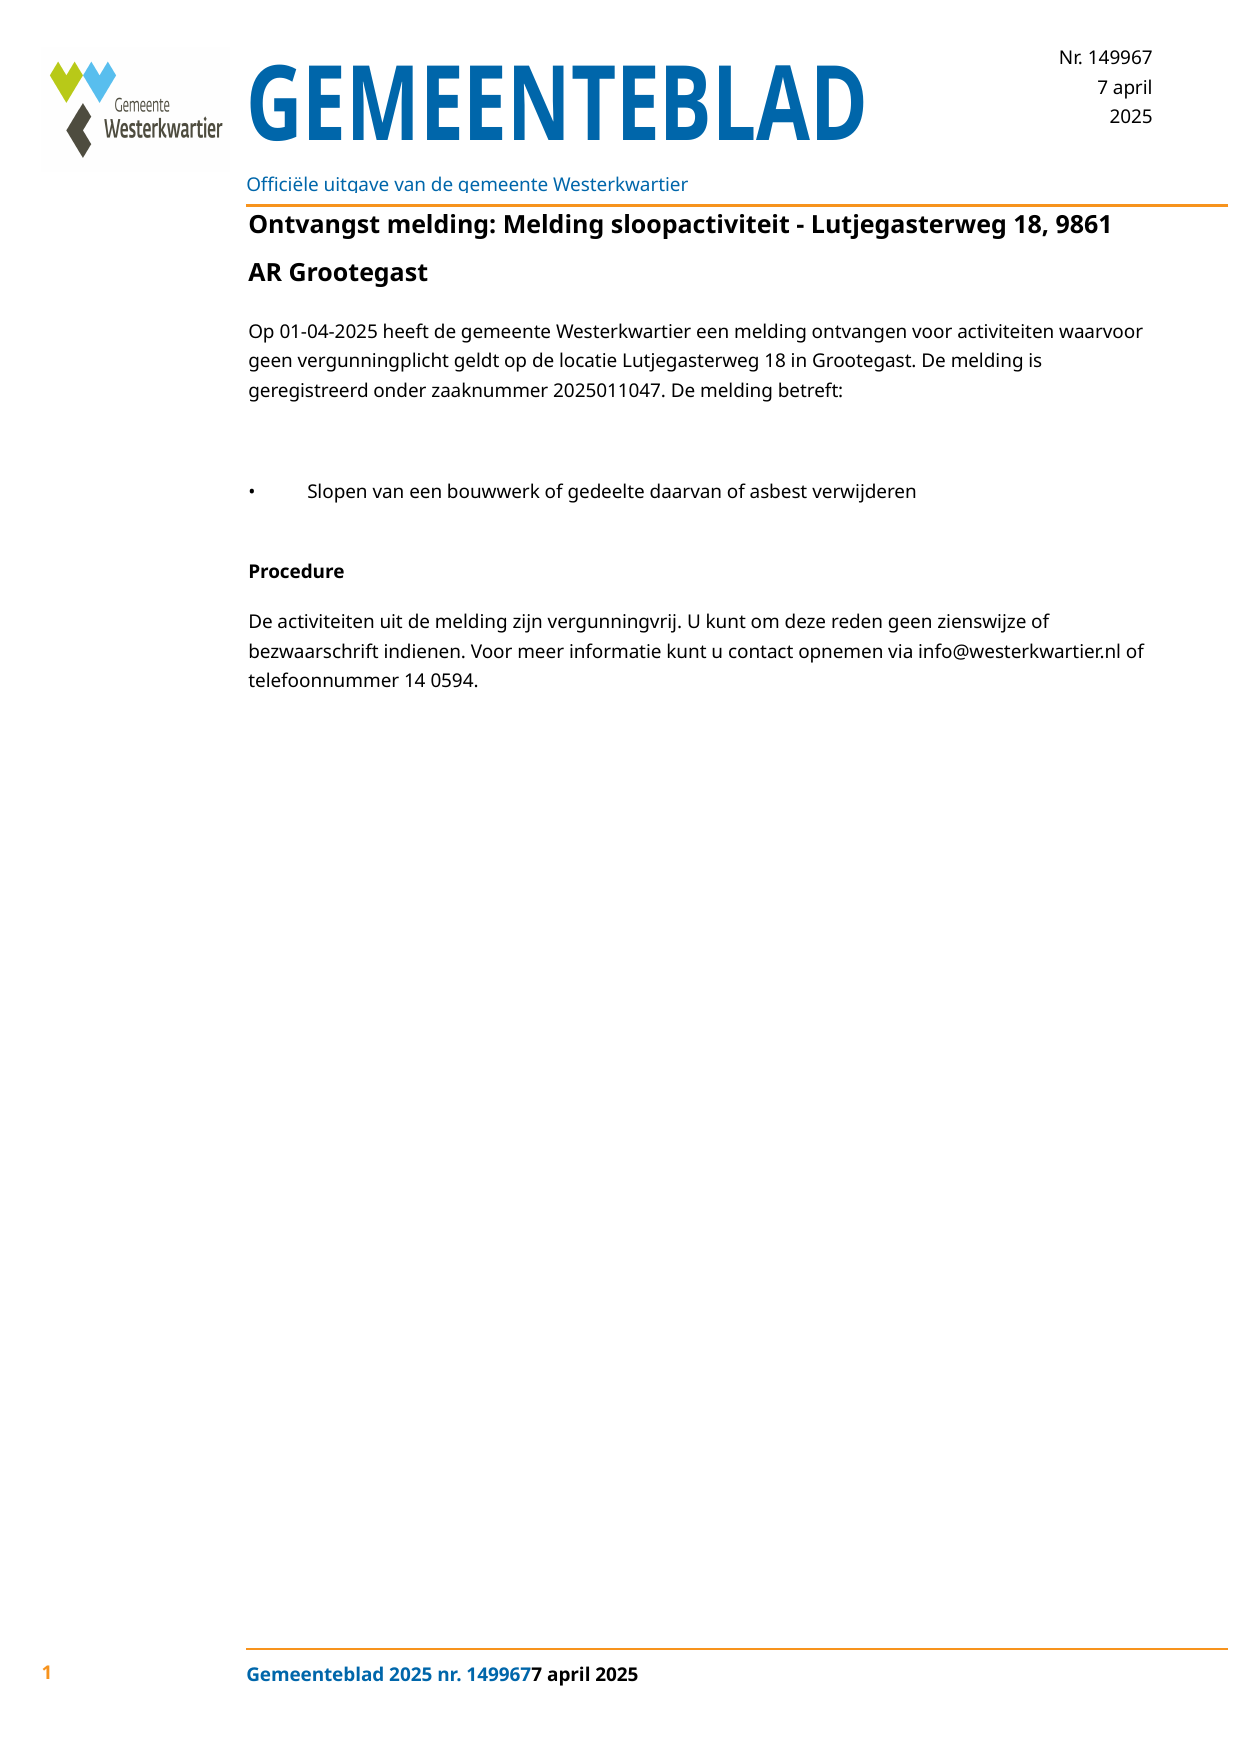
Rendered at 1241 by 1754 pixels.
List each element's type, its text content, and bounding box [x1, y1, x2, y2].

picture [41, 47, 231, 172]
list Slopen van een bouwwerk of gedeelte daarvan of asbest verwijderen [248, 478, 1152, 504]
text Op 01-04-2025 heeft de gemeente Westerkwartier een melding ontvangen voor activiteiten waarvoor geen vergunningplicht geldt op de locatie Lutjegasterweg 18 in Grootegast. De melding is geregistreerd onder zaaknummer 2025011047. De melding betreft: [248, 318, 1152, 403]
text Ontvangst melding: Melding sloopactiviteit - Lutjegasterweg 18, 9861 AR Grootegast [248, 207, 1152, 288]
text De activiteiten uit de melding zijn vergunningvrij. U kunt om deze reden geen zienswijze of bezwaarschrift indienen. Voor meer informatie kunt u contact opnemen via info@westerkwartier.nl of telefoonnummer 14 0594. [248, 608, 1152, 693]
text Procedure [248, 558, 1152, 584]
